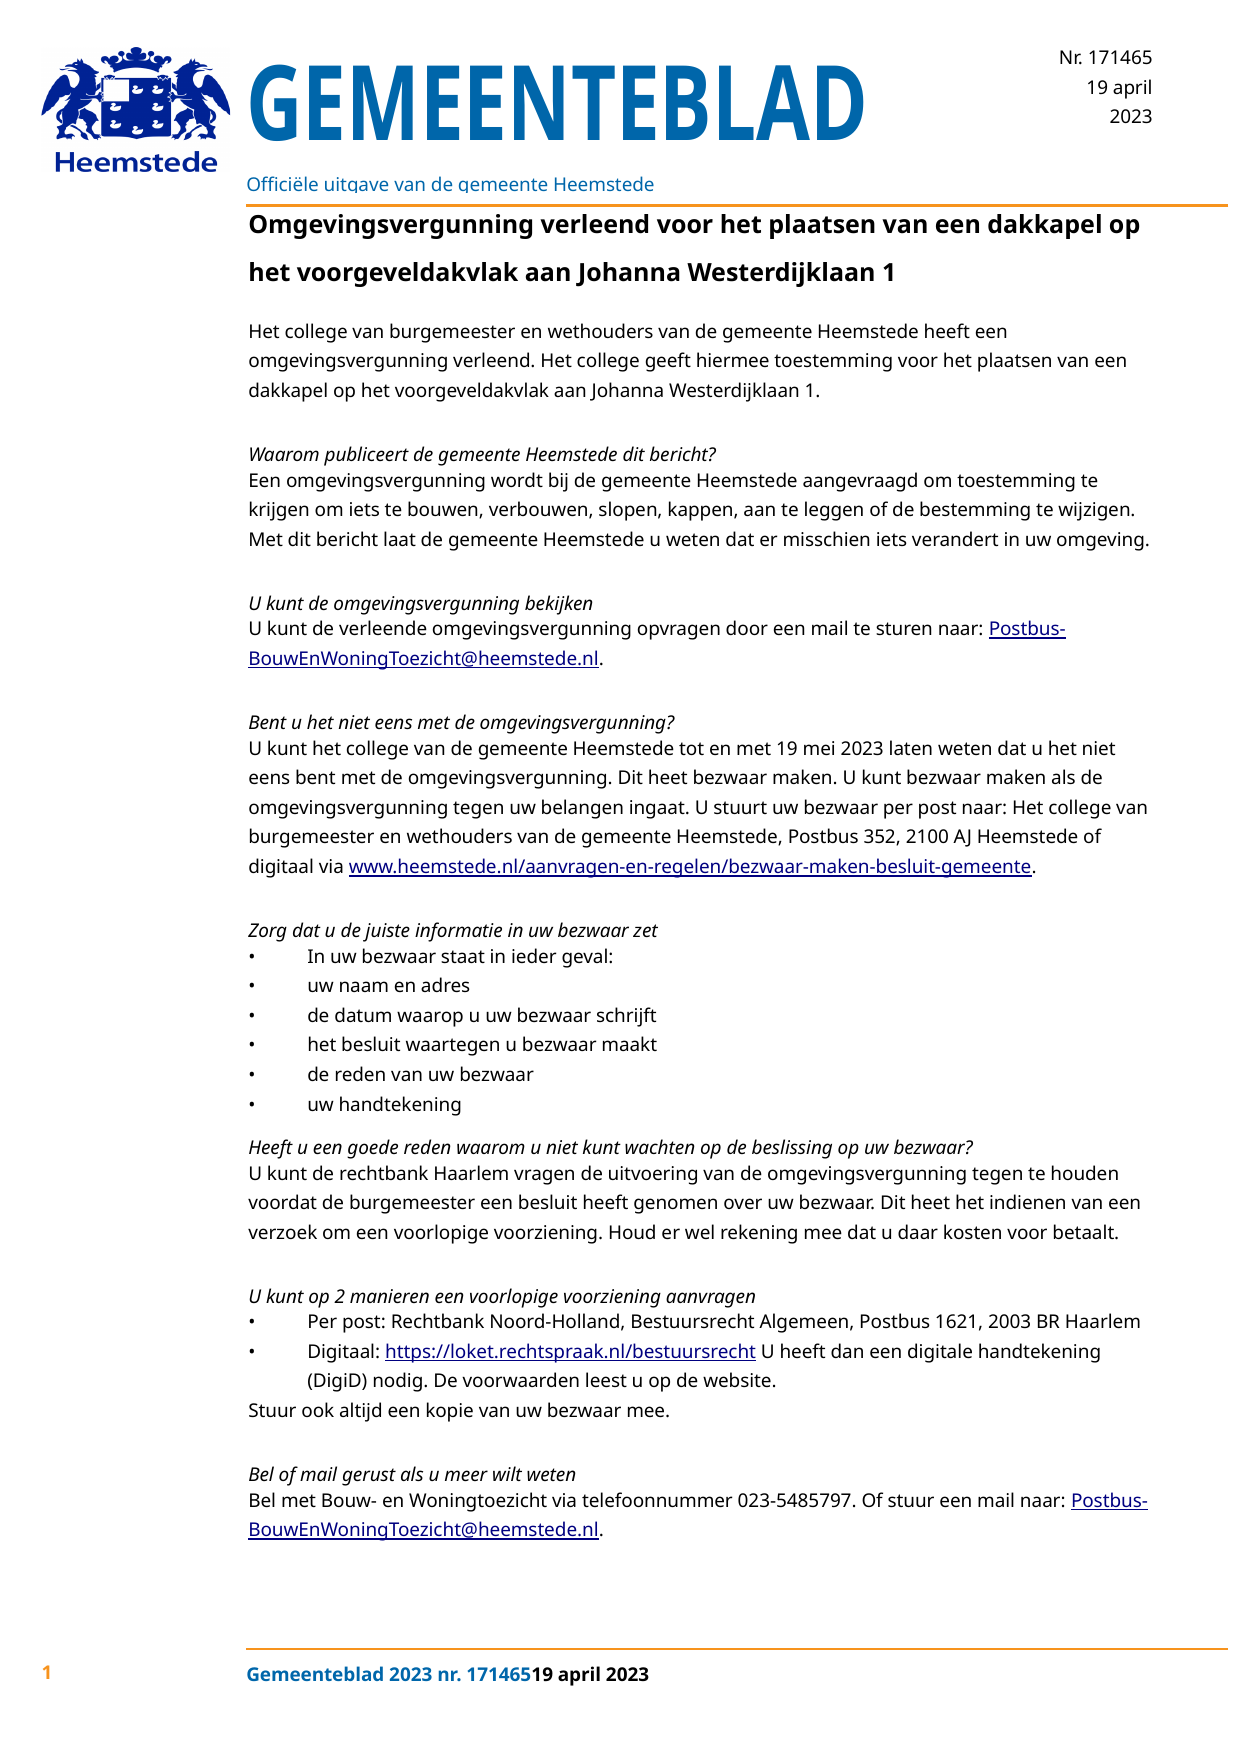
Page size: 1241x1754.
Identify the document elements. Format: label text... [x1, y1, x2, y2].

list het besluit waartegen u bezwaar maakt [248, 1032, 1152, 1057]
text Bel met Bouw- en Woningtoezicht via telefoonnummer 023-5485797. Of stuur een mail naar: Postbus-BouwEnWoningToezicht@heemstede.nl. [248, 1487, 1152, 1542]
list de reden van uw bezwaar [248, 1061, 1152, 1087]
list Digitaal: https://loket.rechtspraak.nl/bestuursrecht U heeft dan een digitale handtekening (DigiD) nodig. De voorwaarden leest u op de website. [248, 1338, 1152, 1393]
text Zorg dat u de juiste informatie in uw bezwaar zet [248, 917, 1152, 943]
list Per post: Rechtbank Noord-Holland, Bestuursrecht Algemeen, Postbus 1621, 2003 BR Haarlem [248, 1308, 1152, 1334]
list uw handtekening [248, 1091, 1152, 1117]
list de datum waarop u uw bezwaar schrijft [248, 1002, 1152, 1028]
text Het college van burgemeester en wethouders van de gemeente Heemstede heeft een omgevingsvergunning verleend. Het college geeft hiermee toestemming voor het plaatsen van een dakkapel op het voorgeveldakvlak aan Johanna Westerdijklaan 1. [248, 318, 1152, 403]
text Waarom publiceert de gemeente Heemstede dit bericht? [248, 441, 1152, 467]
text U kunt het college van de gemeente Heemstede tot en met 19 mei 2023 laten weten dat u het niet eens bent met de omgevingsvergunning. Dit heet bezwaar maken. U kunt bezwaar maken als de omgevingsvergunning tegen uw belangen ingaat. U stuurt uw bezwaar per post naar: Het college van burgemeester en wethouders van de gemeente Heemstede, Postbus 352, 2100 AJ Heemstede of digitaal via www.heemstede.nl/aanvragen-en-regelen/bezwaar-maken-besluit-gemeente. [248, 735, 1152, 879]
picture [41, 47, 231, 172]
text Bent u het niet eens met de omgevingsvergunning? [248, 709, 1152, 735]
text U kunt de rechtbank Haarlem vragen de uitvoering van de omgevingsvergunning tegen te houden voordat de burgemeester een besluit heeft genomen over uw bezwaar. Dit heet het indienen van een verzoek om een voorlopige voorziening. Houd er wel rekening mee dat u daar kosten voor betaalt. [248, 1160, 1152, 1244]
text U kunt de omgevingsvergunning bekijken [248, 590, 1152, 616]
text Omgevingsvergunning verleend voor het plaatsen van een dakkapel op het voorgeveldakvlak aan Johanna Westerdijklaan 1 [248, 207, 1152, 288]
list uw naam en adres [248, 972, 1152, 998]
text Heeft u een goede reden waarom u niet kunt wachten op de beslissing op uw bezwaar? [248, 1134, 1152, 1160]
text U kunt op 2 manieren een voorlopige voorziening aanvragen [248, 1283, 1152, 1308]
text U kunt de verleende omgevingsvergunning opvragen door een mail te sturen naar: Postbus-BouwEnWoningToezicht@heemstede.nl. [248, 616, 1152, 671]
text Stuur ook altijd een kopie van uw bezwaar mee. [248, 1397, 1152, 1423]
list In uw bezwaar staat in ieder geval: [248, 943, 1152, 969]
text Een omgevingsvergunning wordt bij de gemeente Heemstede aangevraagd om toestemming te krijgen om iets te bouwen, verbouwen, slopen, kappen, aan te leggen of de bestemming te wijzigen. Met dit bericht laat de gemeente Heemstede u weten dat er misschien iets verandert in uw omgeving. [248, 467, 1152, 552]
text Bel of mail gerust als u meer wilt weten [248, 1461, 1152, 1487]
